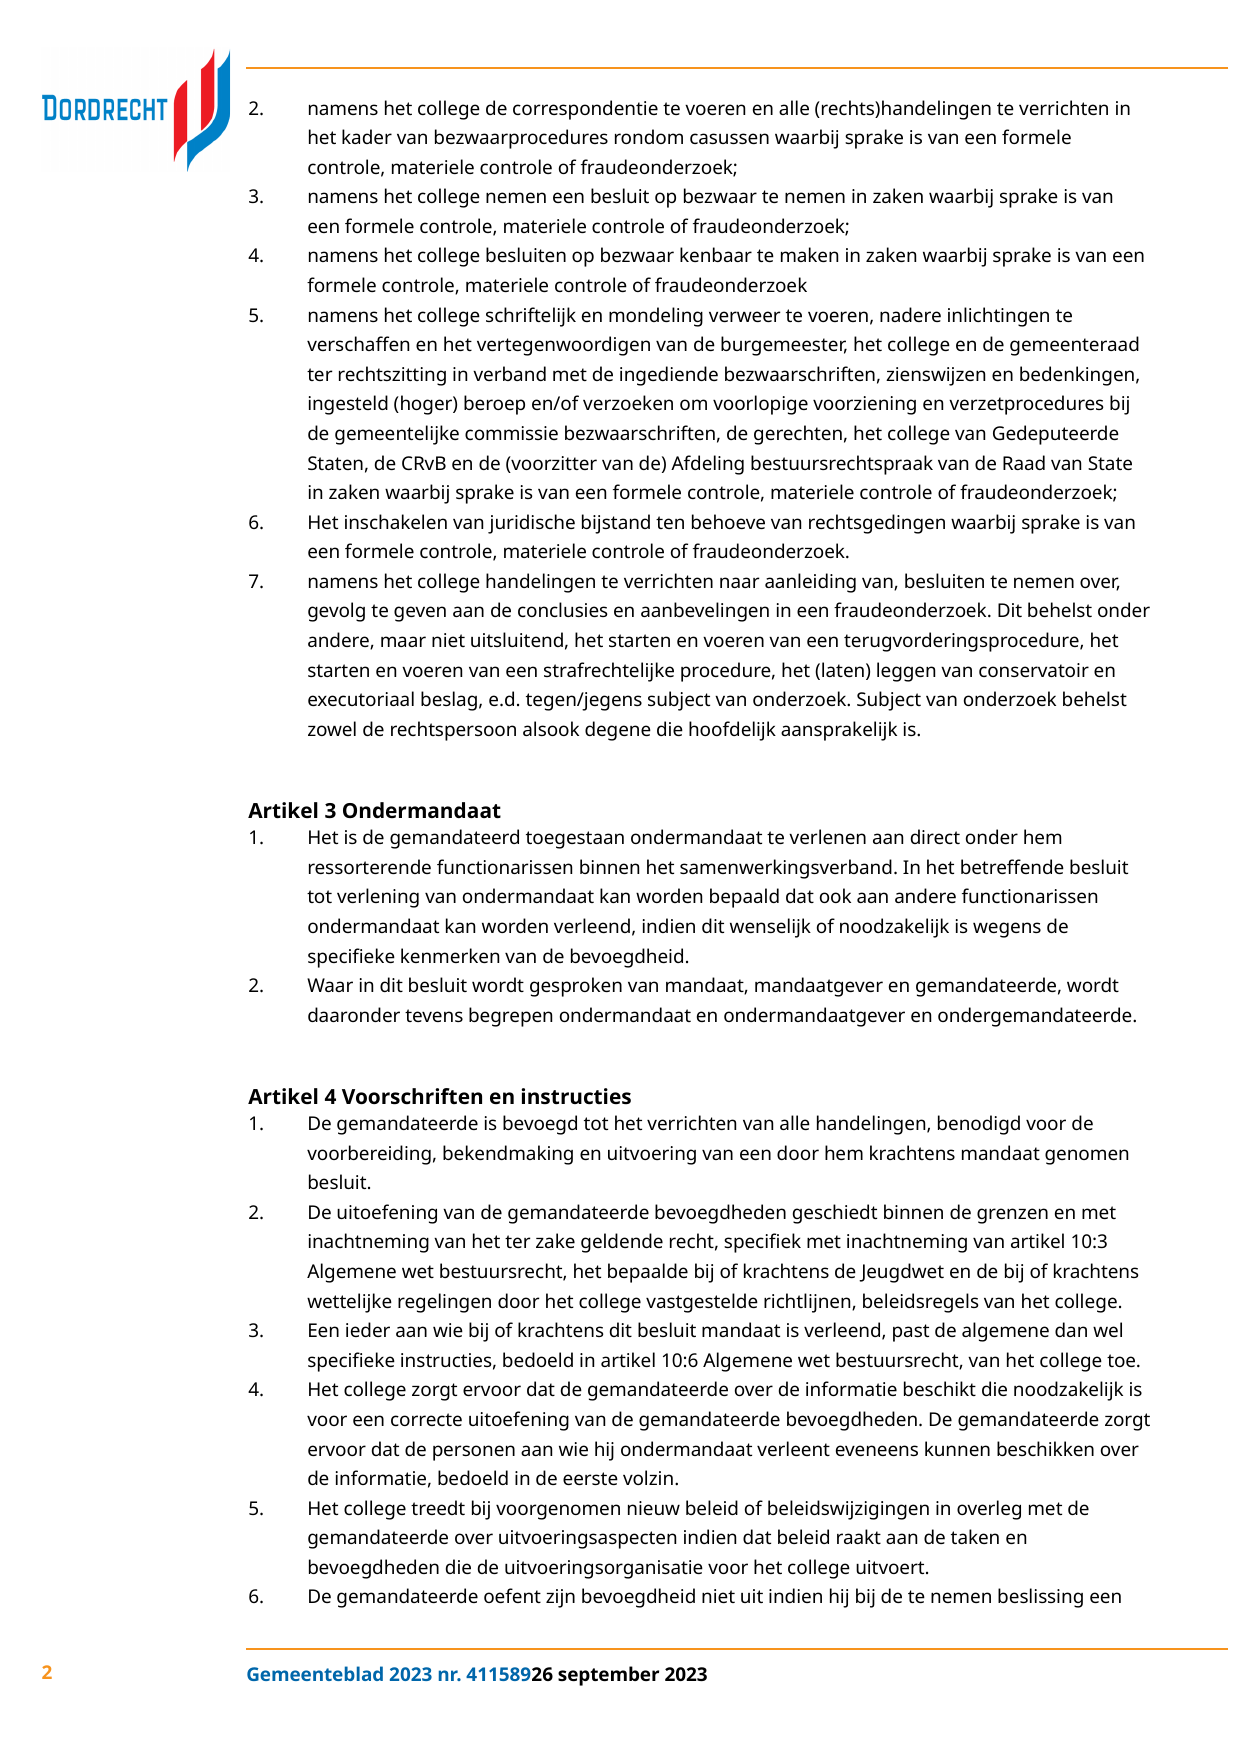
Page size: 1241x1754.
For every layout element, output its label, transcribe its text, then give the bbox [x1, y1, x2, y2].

list De gemandateerde is bevoegd tot het verrichten van alle handelingen, benodigd voor de voorbereiding, bekendmaking en uitvoering van een door hem krachtens mandaat genomen besluit. [248, 1110, 1152, 1195]
text Artikel 4 Voorschriften en instructies [248, 1082, 1152, 1110]
list namens het college de correspondentie te voeren en alle (rechts)handelingen te verrichten in het kader van bezwaarprocedures rondom casussen waarbij sprake is van een formele controle, materiele controle of fraudeonderzoek; [248, 95, 1152, 180]
list De gemandateerde oefent zijn bevoegdheid niet uit indien hij bij de te nemen beslissing een [248, 1584, 1152, 1609]
list Het college treedt bij voorgenomen nieuw beleid of beleidswijzigingen in overleg met de gemandateerde over uitvoeringsaspecten indien dat beleid raakt aan de taken en bevoegdheden die de uitvoeringsorganisatie voor het college uitvoert. [248, 1495, 1152, 1580]
list Het college zorgt ervoor dat de gemandateerde over de informatie beschikt die noodzakelijk is voor een correcte uitoefening van de gemandateerde bevoegdheden. De gemandateerde zorgt ervoor dat de personen aan wie hij ondermandaat verleent eveneens kunnen beschikken over de informatie, bedoeld in de eerste volzin. [248, 1377, 1152, 1491]
list De uitoefening van de gemandateerde bevoegdheden geschiedt binnen de grenzen en met inachtneming van het ter zake geldende recht, specifiek met inachtneming van artikel 10:3 Algemene wet bestuursrecht, het bepaalde bij of krachtens de Jeugdwet en de bij of krachtens wettelijke regelingen door het college vastgestelde richtlijnen, beleidsregels van het college. [248, 1199, 1152, 1314]
text Artikel 3 Ondermandaat [248, 796, 1152, 824]
list Waar in dit besluit wordt gesproken van mandaat, mandaatgever en gemandateerde, wordt daaronder tevens begrepen ondermandaat en ondermandaatgever en ondergemandateerde. [248, 972, 1152, 1028]
list Het inschakelen van juridische bijstand ten behoeve van rechtsgedingen waarbij sprake is van een formele controle, materiele controle of fraudeonderzoek. [248, 509, 1152, 564]
list Een ieder aan wie bij of krachtens dit besluit mandaat is verleend, past de algemene dan wel specifieke instructies, bedoeld in artikel 10:6 Algemene wet bestuursrecht, van het college toe. [248, 1317, 1152, 1373]
picture [41, 47, 231, 172]
list namens het college nemen een besluit op bezwaar te nemen in zaken waarbij sprake is van een formele controle, materiele controle of fraudeonderzoek; [248, 183, 1152, 239]
list Het is de gemandateerd toegestaan ondermandaat te verlenen aan direct onder hem ressorterende functionarissen binnen het samenwerkingsverband. In het betreffende besluit tot verlening van ondermandaat kan worden bepaald dat ook aan andere functionarissen ondermandaat kan worden verleend, indien dit wenselijk of noodzakelijk is wegens de specifieke kenmerken van de bevoegdheid. [248, 824, 1152, 968]
list namens het college besluiten op bezwaar kenbaar te maken in zaken waarbij sprake is van een formele controle, materiele controle of fraudeonderzoek [248, 243, 1152, 298]
list namens het college handelingen te verrichten naar aanleiding van, besluiten te nemen over, gevolg te geven aan de conclusies en aanbevelingen in een fraudeonderzoek. Dit behelst onder andere, maar niet uitsluitend, het starten en voeren van een terugvorderingsprocedure, het starten en voeren van een strafrechtelijke procedure, het (laten) leggen van conservatoir en executoriaal beslag, e.d. tegen/jegens subject van onderzoek. Subject van onderzoek behelst zowel de rechtspersoon alsook degene die hoofdelijk aansprakelijk is. [248, 568, 1152, 742]
list namens het college schriftelijk en mondeling verweer te voeren, nadere inlichtingen te verschaffen en het vertegenwoordigen van de burgemeester, het college en de gemeenteraad ter rechtszitting in verband met de ingediende bezwaarschriften, zienswijzen en bedenkingen, ingesteld (hoger) beroep en/of verzoeken om voorlopige voorziening en verzetprocedures bij de gemeentelijke commissie bezwaarschriften, de gerechten, het college van Gedeputeerde Staten, de CRvB en de (voorzitter van de) Afdeling bestuursrechtspraak van de Raad van State in zaken waarbij sprake is van een formele controle, materiele controle of fraudeonderzoek; [248, 302, 1152, 505]
